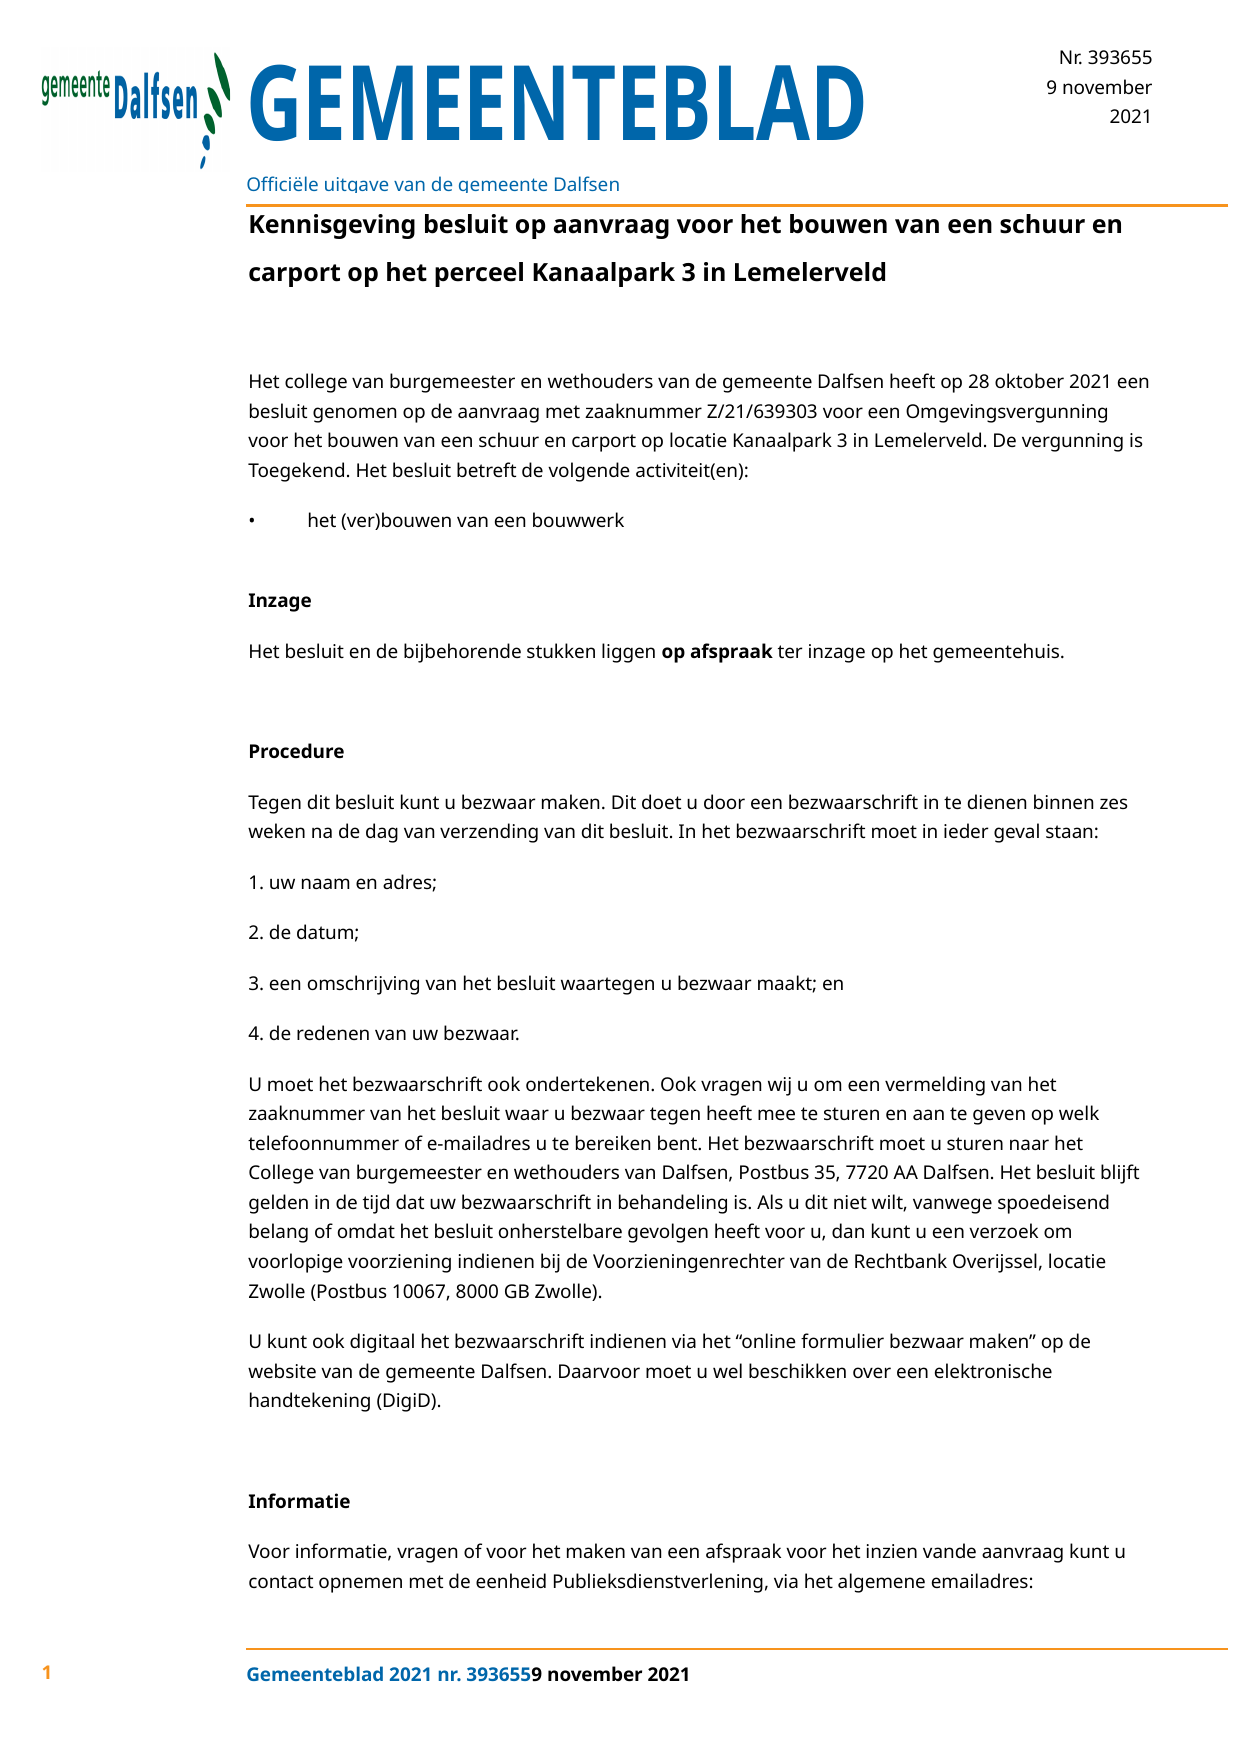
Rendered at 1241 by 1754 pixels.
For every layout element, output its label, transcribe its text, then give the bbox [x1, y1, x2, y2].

text Het besluit en de bijbehorende stukken liggen op afspraak ter inzage op het gemeentehuis. [248, 638, 1152, 664]
text U kunt ook digitaal het bezwaarschrift indienen via het “online formulier bezwaar maken” op de website van de gemeente Dalfsen. Daarvoor moet u wel beschikken over een elektronische handtekening (DigiD). [248, 1328, 1152, 1413]
text 4. de redenen van uw bezwaar. [248, 1020, 1152, 1046]
text Inzage [248, 587, 1152, 613]
text 3. een omschrijving van het besluit waartegen u bezwaar maakt; en [248, 970, 1152, 996]
text Kennisgeving besluit op aanvraag voor het bouwen van een schuur en carport op het perceel Kanaalpark 3 in Lemelerveld [248, 207, 1152, 288]
list het (ver)bouwen van een bouwwerk [248, 507, 1152, 533]
text U moet het bezwaarschrift ook ondertekenen. Ook vragen wij u om een vermelding van het zaaknummer van het besluit waar u bezwaar tegen heeft mee te sturen en aan te geven op welk telefoonnummer of e-mailadres u te bereiken bent. Het bezwaarschrift moet u sturen naar het College van burgemeester en wethouders van Dalfsen, Postbus 35, 7720 AA Dalfsen. Het besluit blijft gelden in de tijd dat uw bezwaarschrift in behandeling is. Als u dit niet wilt, vanwege spoedeisend belang of omdat het besluit onherstelbare gevolgen heeft voor u, dan kunt u een verzoek om voorlopige voorziening indienen bij de Voorzieningenrechter van de Rechtbank Overijssel, locatie Zwolle (Postbus 10067, 8000 GB Zwolle). [248, 1071, 1152, 1304]
text Voor informatie, vragen of voor het maken van een afspraak voor het inzien vande aanvraag kunt u contact opnemen met de eenheid Publieksdienstverlening, via het algemene emailadres: [248, 1539, 1152, 1594]
text Tegen dit besluit kunt u bezwaar maken. Dit doet u door een bezwaarschrift in te dienen binnen zes weken na de dag van verzending van dit besluit. In het bezwaarschrift moet in ieder geval staan: [248, 789, 1152, 844]
text 2. de datum; [248, 919, 1152, 945]
text Het college van burgemeester en wethouders van de gemeente Dalfsen heeft op 28 oktober 2021 een besluit genomen op de aanvraag met zaaknummer Z/21/639303 voor een Omgevingsvergunning voor het bouwen van een schuur en carport op locatie Kanaalpark 3 in Lemelerveld. De vergunning is Toegekend. Het besluit betreft de volgende activiteit(en): [248, 368, 1152, 483]
text Procedure [248, 739, 1152, 764]
picture [41, 47, 231, 172]
text 1. uw naam en adres; [248, 869, 1152, 895]
text Informatie [248, 1488, 1152, 1514]
